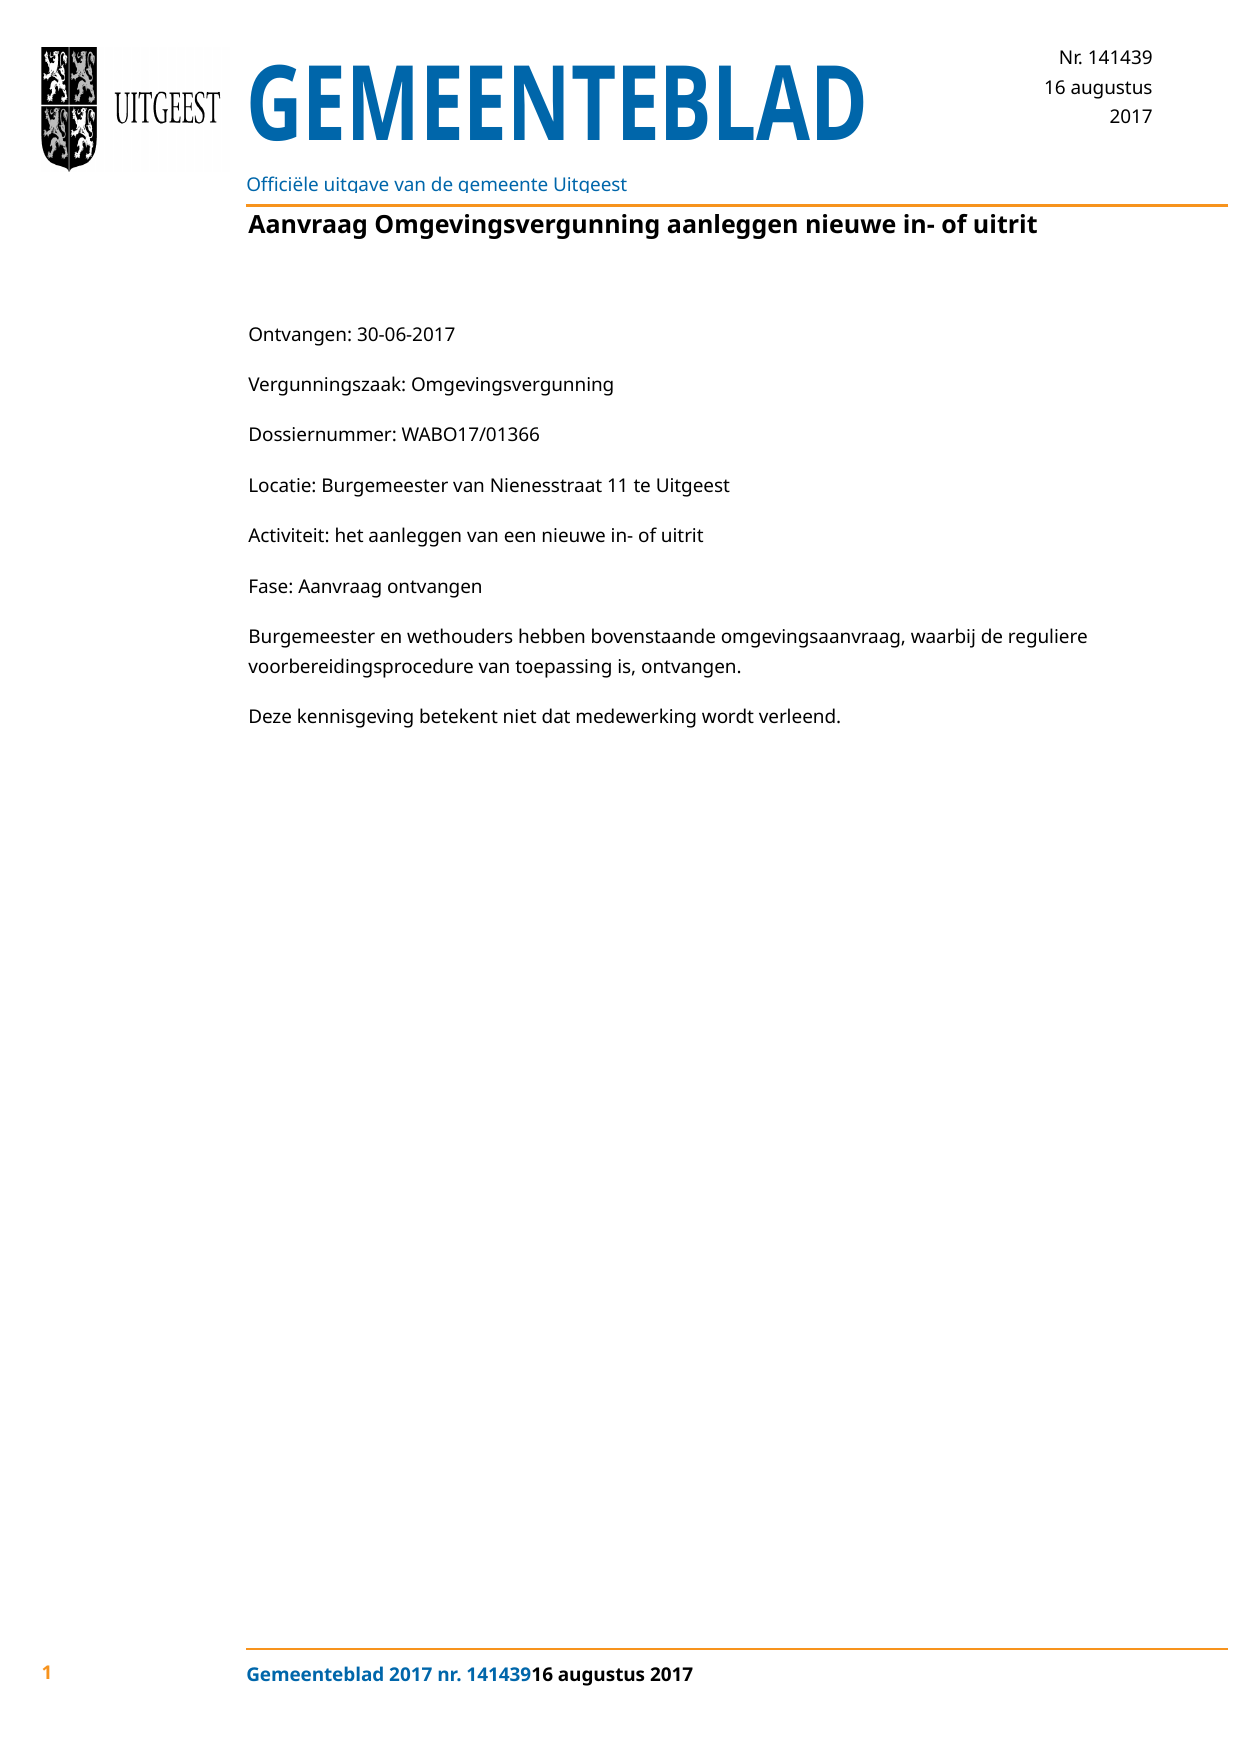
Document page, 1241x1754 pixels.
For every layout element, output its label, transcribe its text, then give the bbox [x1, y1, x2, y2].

text Fase: Aanvraag ontvangen [248, 573, 1152, 598]
text Vergunningszaak: Omgevingsvergunning [248, 371, 1152, 397]
text Aanvraag Omgevingsvergunning aanleggen nieuwe in- of uitrit [248, 207, 1152, 241]
text Dossiernummer: WABO17/01366 [248, 422, 1152, 447]
text Burgemeester en wethouders hebben bovenstaande omgevingsaanvraag, waarbij de reguliere voorbereidingsprocedure van toepassing is, ontvangen. [248, 623, 1152, 678]
text Ontvangen: 30-06-2017 [248, 321, 1152, 346]
text Activiteit: het aanleggen van een nieuwe in- of uitrit [248, 522, 1152, 548]
picture [41, 47, 231, 172]
text Deze kennisgeving betekent niet dat medewerking wordt verleend. [248, 703, 1152, 729]
text Locatie: Burgemeester van Nienesstraat 11 te Uitgeest [248, 472, 1152, 498]
